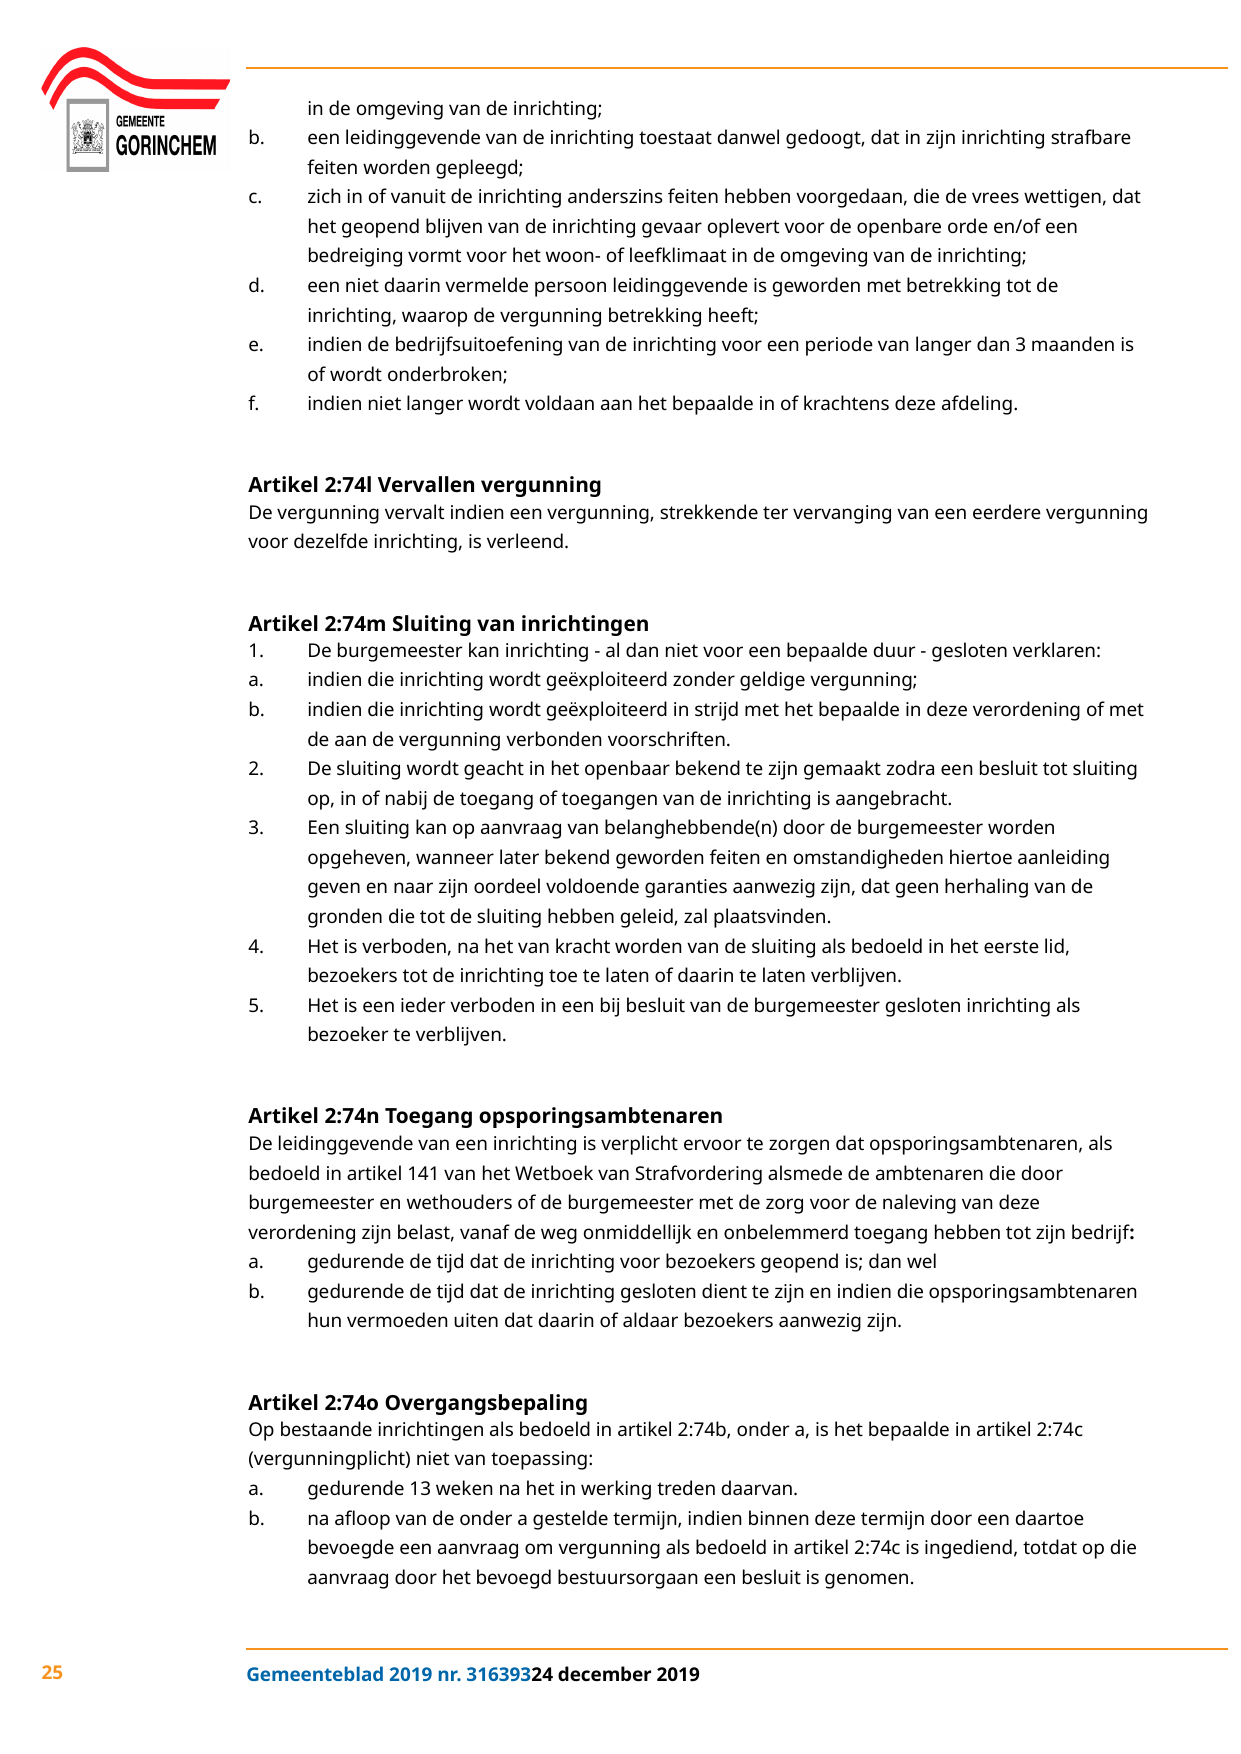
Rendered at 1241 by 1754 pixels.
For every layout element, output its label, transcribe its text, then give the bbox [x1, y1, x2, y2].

text Artikel 2:74l Vervallen vergunning [248, 471, 1152, 499]
text Artikel 2:74o Overgangsbepaling [248, 1388, 1152, 1416]
list gedurende de tijd dat de inrichting gesloten dient te zijn en indien die opsporingsambtenaren hun vermoeden uiten dat daarin of aldaar bezoekers aanwezig zijn. [248, 1278, 1152, 1333]
list indien die inrichting wordt geëxploiteerd zonder geldige vergunning; [248, 667, 1152, 692]
picture [41, 47, 231, 172]
list indien niet langer wordt voldaan aan het bepaalde in of krachtens deze afdeling. [248, 391, 1152, 416]
text De vergunning vervalt indien een vergunning, strekkende ter vervanging van een eerdere vergunning voor dezelfde inrichting, is verleend. [248, 499, 1152, 554]
list gedurende de tijd dat de inrichting voor bezoekers geopend is; dan wel [248, 1248, 1152, 1274]
list na afloop van de onder a gestelde termijn, indien binnen deze termijn door een daartoe bevoegde een aanvraag om vergunning als bedoeld in artikel 2:74c is ingediend, totdat op die aanvraag door het bevoegd bestuursorgaan een besluit is genomen. [248, 1505, 1152, 1590]
list zich in of vanuit de inrichting anderszins feiten hebben voorgedaan, die de vrees wettigen, dat het geopend blijven van de inrichting gevaar oplevert voor de openbare orde en/of een bedreiging vormt voor het woon- of leefklimaat in de omgeving van de inrichting; [248, 183, 1152, 268]
text Artikel 2:74m Sluiting van inrichtingen [248, 609, 1152, 637]
list Het is een ieder verboden in een bij besluit van de burgemeester gesloten inrichting als bezoeker te verblijven. [248, 992, 1152, 1047]
text De leidinggevende van een inrichting is verplicht ervoor te zorgen dat opsporingsambtenaren, als bedoeld in artikel 141 van het Wetboek van Strafvordering alsmede de ambtenaren die door burgemeester en wethouders of de burgemeester met de zorg voor de naleving van deze verordening zijn belast, vanaf de weg onmiddellijk en onbelemmerd toegang hebben tot zijn bedrijf: [248, 1130, 1152, 1244]
list Een sluiting kan op aanvraag van belanghebbende(n) door de burgemeester worden opgeheven, wanneer later bekend geworden feiten en omstandigheden hiertoe aanleiding geven en naar zijn oordeel voldoende garanties aanwezig zijn, dat geen herhaling van de gronden die tot de sluiting hebben geleid, zal plaatsvinden. [248, 814, 1152, 929]
list De burgemeester kan inrichting - al dan niet voor een bepaalde duur - gesloten verklaren: [248, 637, 1152, 663]
text Op bestaande inrichtingen als bedoeld in artikel 2:74b, onder a, is het bepaalde in artikel 2:74c (vergunningplicht) niet van toepassing: [248, 1416, 1152, 1471]
list Het is verboden, na het van kracht worden van de sluiting als bedoeld in het eerste lid, bezoekers tot de inrichting toe te laten of daarin te laten verblijven. [248, 933, 1152, 988]
list De sluiting wordt geacht in het openbaar bekend te zijn gemaakt zodra een besluit tot sluiting op, in of nabij de toegang of toegangen van de inrichting is aangebracht. [248, 755, 1152, 811]
list een leidinggevende van de inrichting toestaat danwel gedoogt, dat in zijn inrichting strafbare feiten worden gepleegd; [248, 124, 1152, 180]
list gedurende 13 weken na het in werking treden daarvan. [248, 1475, 1152, 1501]
list indien die inrichting wordt geëxploiteerd in strijd met het bepaalde in deze verordening of met de aan de vergunning verbonden voorschriften. [248, 696, 1152, 752]
list een niet daarin vermelde persoon leidinggevende is geworden met betrekking tot de inrichting, waarop de vergunning betrekking heeft; [248, 272, 1152, 328]
list in de omgeving van de inrichting; [248, 95, 1152, 121]
list indien de bedrijfsuitoefening van de inrichting voor een periode van langer dan 3 maanden is of wordt onderbroken; [248, 331, 1152, 387]
text Artikel 2:74n Toegang opsporingsambtenaren [248, 1102, 1152, 1130]
